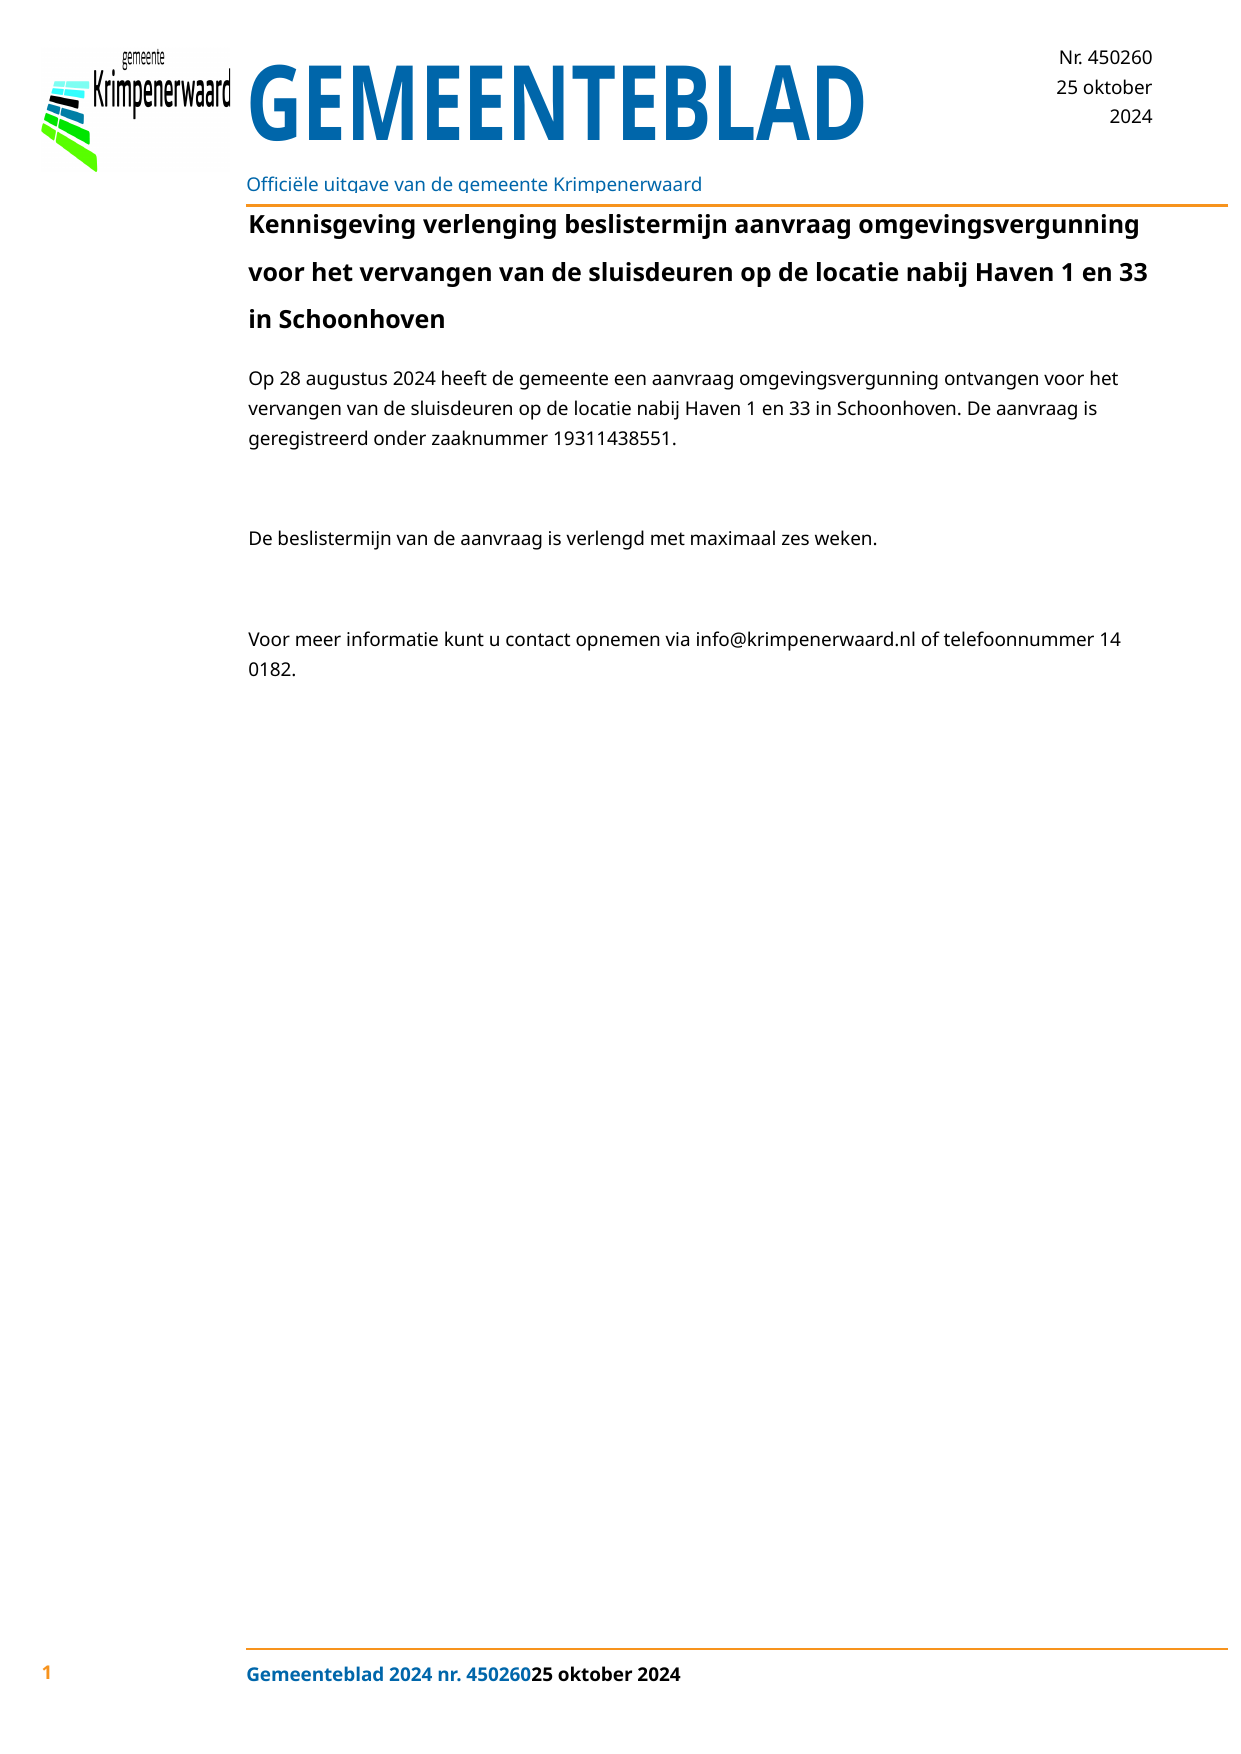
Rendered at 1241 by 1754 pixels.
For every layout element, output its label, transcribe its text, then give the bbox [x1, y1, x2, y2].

text De beslistermijn van de aanvraag is verlengd met maximaal zes weken. [248, 526, 1152, 551]
picture [41, 47, 231, 172]
text Voor meer informatie kunt u contact opnemen via info@krimpenerwaard.nl of telefoonnummer 14 0182. [248, 626, 1152, 682]
text Kennisgeving verlenging beslistermijn aanvraag omgevingsvergunning voor het vervangen van de sluisdeuren op de locatie nabij Haven 1 en 33 in Schoonhoven [248, 207, 1152, 336]
text Op 28 augustus 2024 heeft de gemeente een aanvraag omgevingsvergunning ontvangen voor het vervangen van de sluisdeuren op de locatie nabij Haven 1 en 33 in Schoonhoven. De aanvraag is geregistreerd onder zaaknummer 19311438551. [248, 366, 1152, 450]
